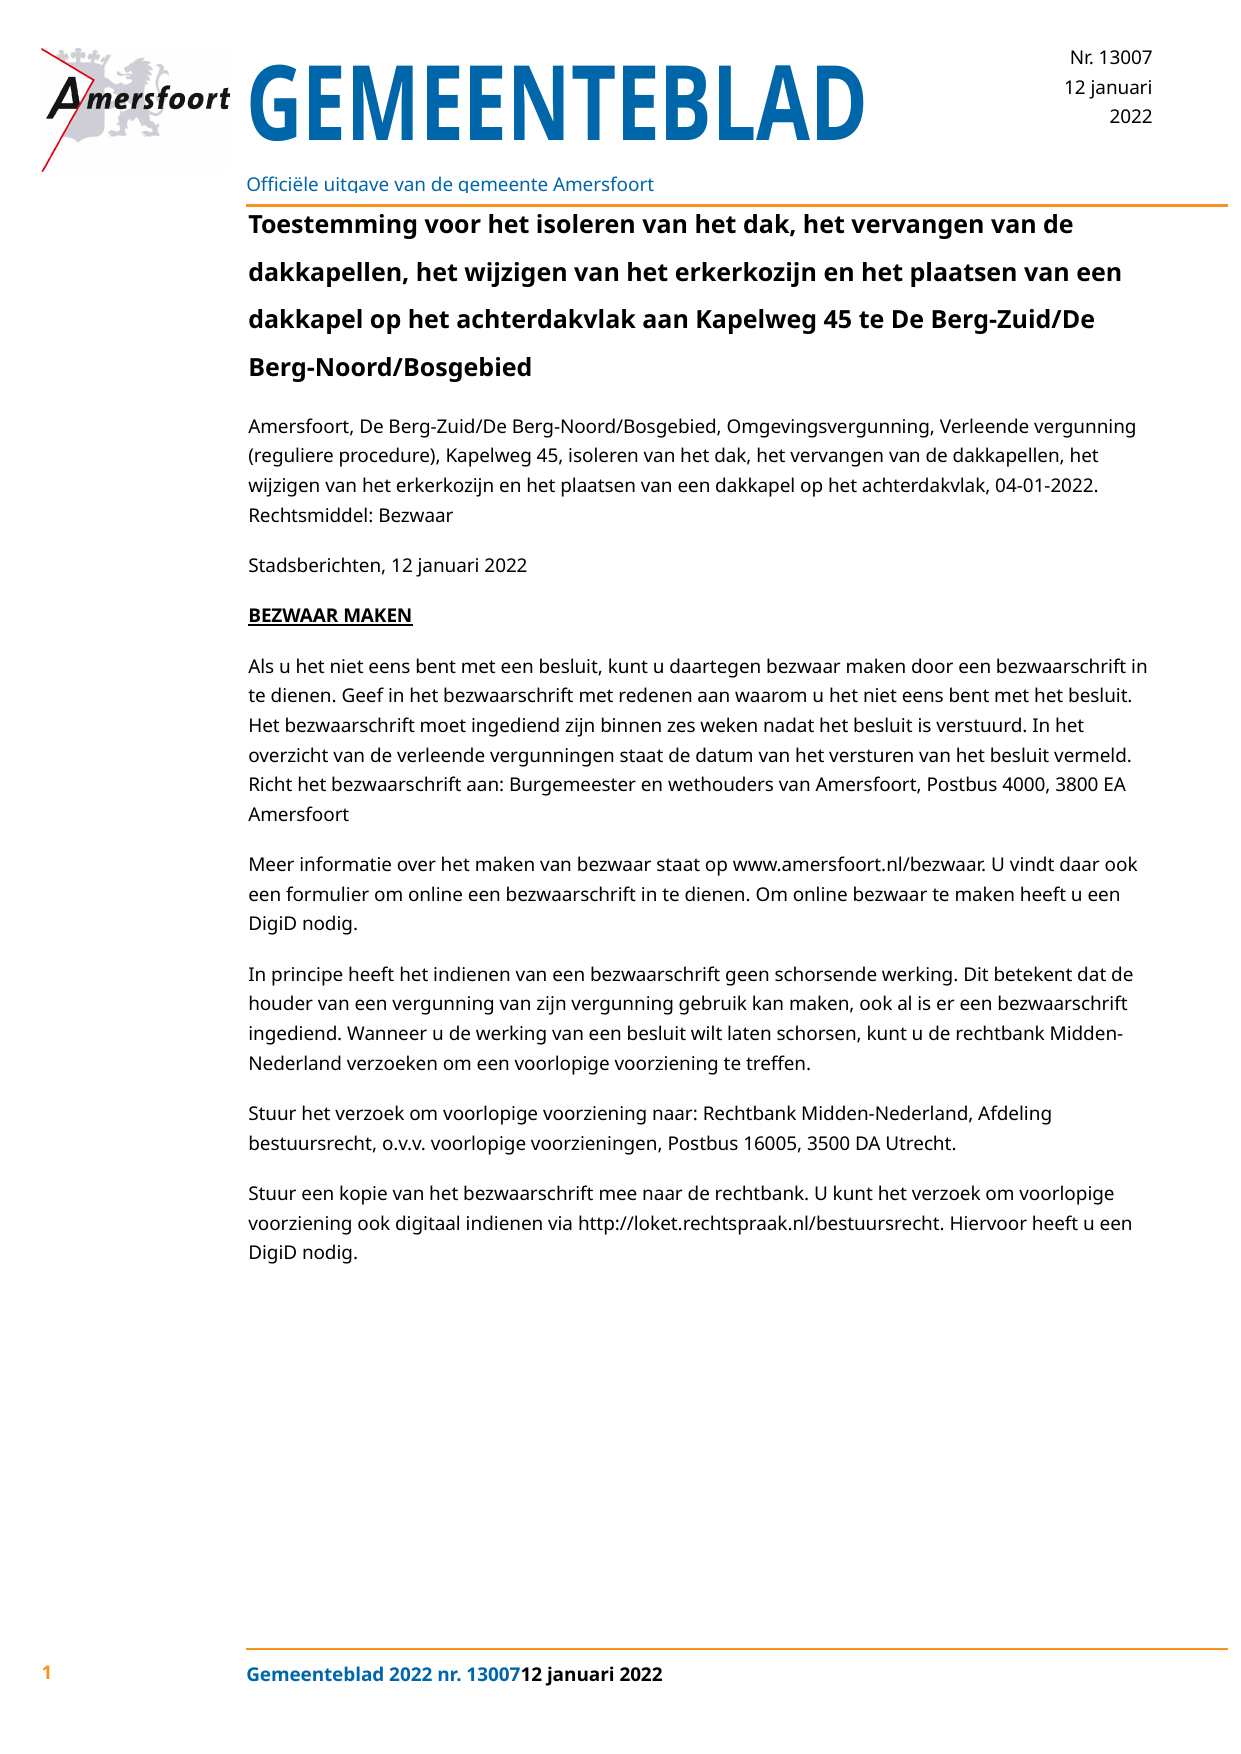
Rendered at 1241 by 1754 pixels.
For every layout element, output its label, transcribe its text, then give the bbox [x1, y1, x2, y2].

text Als u het niet eens bent met een besluit, kunt u daartegen bezwaar maken door een bezwaarschrift in te dienen. Geef in het bezwaarschrift met redenen aan waarom u het niet eens bent met het besluit. Het bezwaarschrift moet ingediend zijn binnen zes weken nadat het besluit is verstuurd. In het overzicht van de verleende vergunningen staat de datum van het versturen van het besluit vermeld. Richt het bezwaarschrift aan: Burgemeester en wethouders van Amersfoort, Postbus 4000, 3800 EA Amersfoort [248, 653, 1152, 827]
text Toestemming voor het isoleren van het dak, het vervangen van de dakkapellen, het wijzigen van het erkerkozijn en het plaatsen van een dakkapel op het achterdakvlak aan Kapelweg 45 te De Berg-Zuid/De Berg-Noord/Bosgebied [248, 207, 1152, 384]
text Stadsberichten, 12 januari 2022 [248, 552, 1152, 578]
text Amersfoort, De Berg-Zuid/De Berg-Noord/Bosgebied, Omgevingsvergunning, Verleende vergunning (reguliere procedure), Kapelweg 45, isoleren van het dak, het vervangen van de dakkapellen, het wijzigen van het erkerkozijn en het plaatsen van een dakkapel op het achterdakvlak, 04-01-2022. Rechtsmiddel: Bezwaar [248, 413, 1152, 528]
text Stuur een kopie van het bezwaarschrift mee naar de rechtbank. U kunt het verzoek om voorlopige voorziening ook digitaal indienen via http://loket.rechtspraak.nl/bestuursrecht. Hiervoor heeft u een DigiD nodig. [248, 1180, 1152, 1265]
text BEZWAAR MAKEN [248, 603, 1152, 628]
text Meer informatie over het maken van bezwaar staat op www.amersfoort.nl/bezwaar. U vindt daar ook een formulier om online een bezwaarschrift in te dienen. Om online bezwaar te maken heeft u een DigiD nodig. [248, 851, 1152, 936]
text In principe heeft het indienen van een bezwaarschrift geen schorsende werking. Dit betekent dat de houder van een vergunning van zijn vergunning gebruik kan maken, ook al is er een bezwaarschrift ingediend. Wanneer u de werking van een besluit wilt laten schorsen, kunt u de rechtbank Midden-Nederland verzoeken om een voorlopige voorziening te treffen. [248, 961, 1152, 1076]
text Stuur het verzoek om voorlopige voorziening naar: Rechtbank Midden-Nederland, Afdeling bestuursrecht, o.v.v. voorlopige voorzieningen, Postbus 16005, 3500 DA Utrecht. [248, 1100, 1152, 1156]
picture [41, 47, 231, 172]
